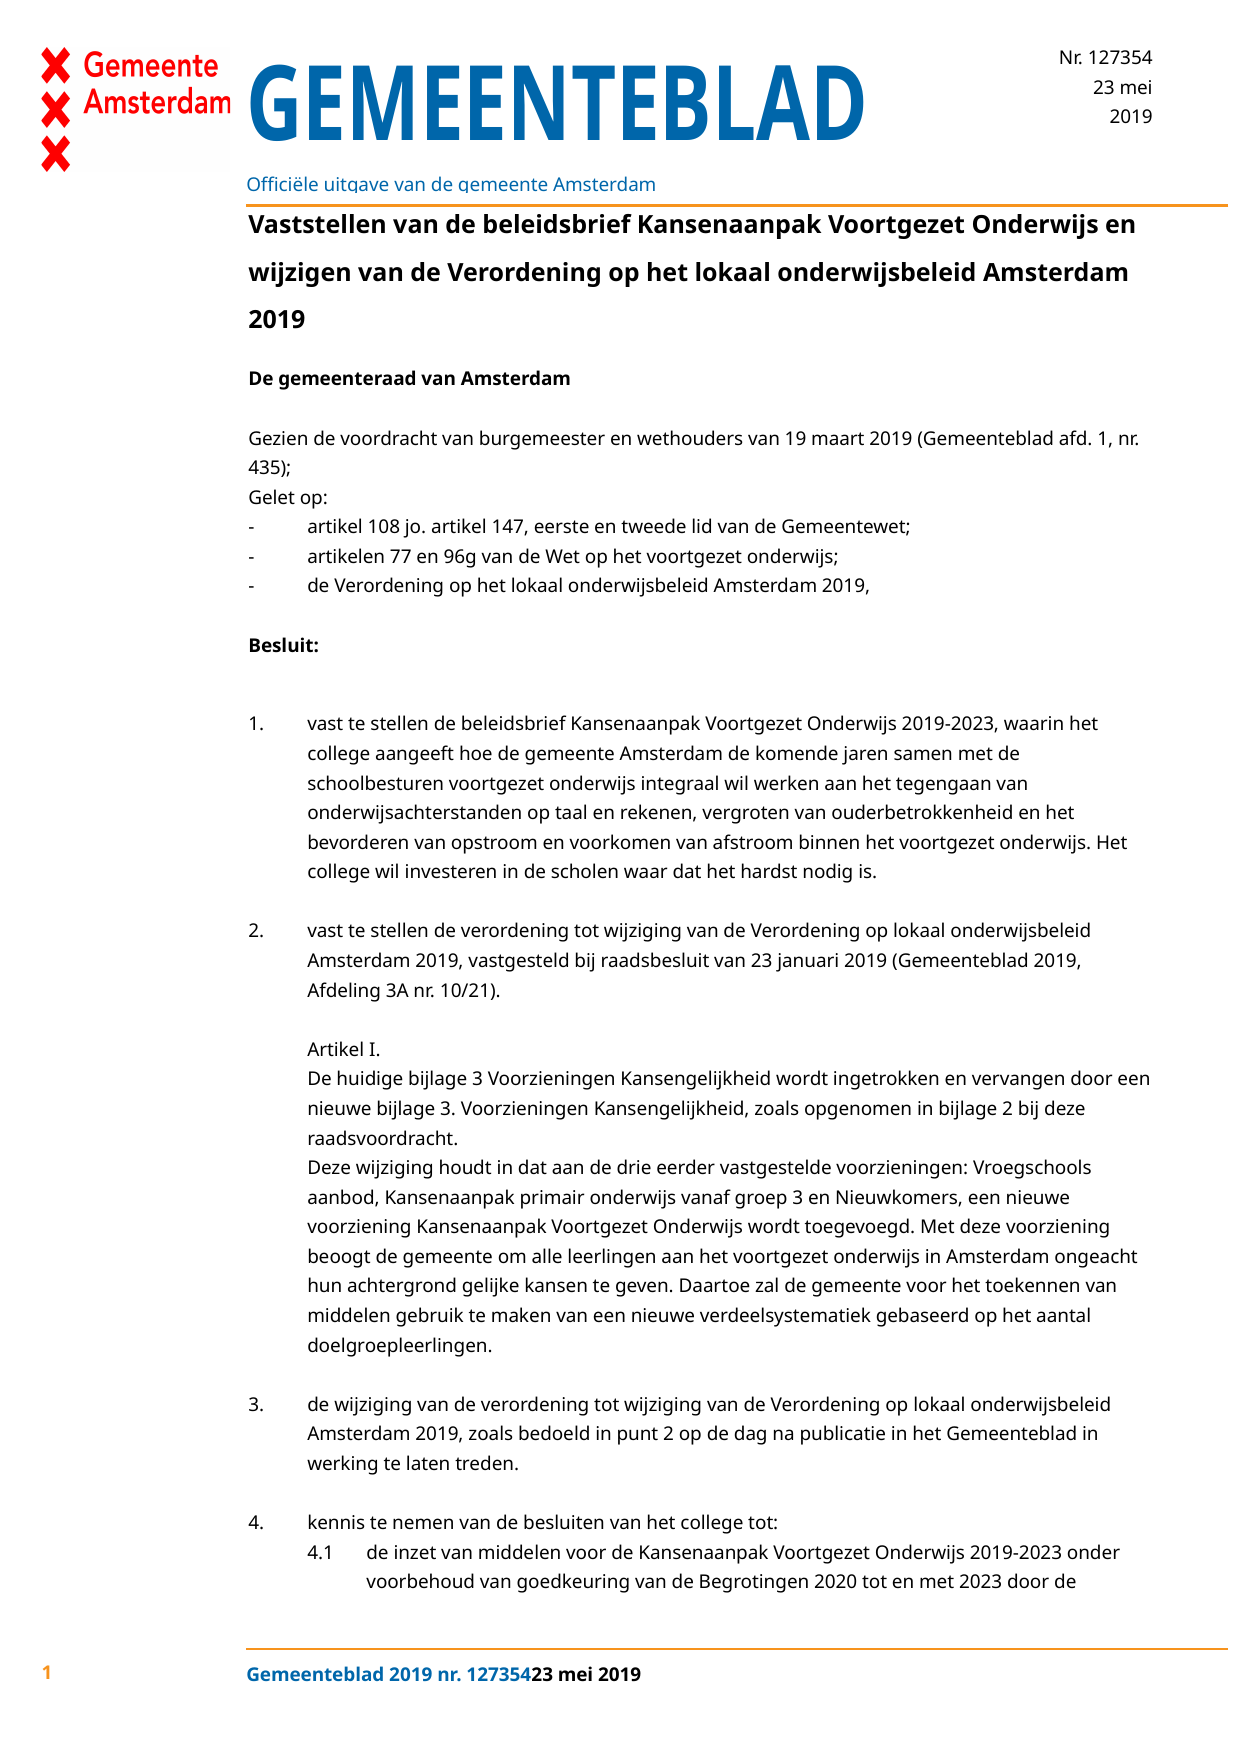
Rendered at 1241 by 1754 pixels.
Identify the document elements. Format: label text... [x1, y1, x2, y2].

list artikel 108 jo. artikel 147, eerste en tweede lid van de Gemeentewet; [248, 513, 1152, 539]
list de wijziging van de verordening tot wijziging van de Verordening op lokaal onderwijsbeleid Amsterdam 2019, zoals bedoeld in punt 2 op de dag na publicatie in het Gemeenteblad in werking te laten treden. [248, 1391, 1152, 1476]
picture [41, 47, 231, 172]
text Besluit: [248, 632, 1152, 657]
list Deze wijziging houdt in dat aan de drie eerder vastgestelde voorzieningen: Vroegschools aanbod, Kansenaanpak primair onderwijs vanaf groep 3 en Nieuwkomers, een nieuwe voorziening Kansenaanpak Voortgezet Onderwijs wordt toegevoegd. Met deze voorziening beoogt de gemeente om alle leerlingen aan het voortgezet onderwijs in Amsterdam ongeacht hun achtergrond gelijke kansen te geven. Daartoe zal de gemeente voor het toekennen van middelen gebruik te maken van een nieuwe verdeelsystematiek gebaseerd op het aantal doelgroepleerlingen. [248, 1154, 1152, 1358]
list kennis te nemen van de besluiten van het college tot: [248, 1509, 1152, 1535]
list de Verordening op het lokaal onderwijsbeleid Amsterdam 2019, [248, 573, 1152, 598]
list vast te stellen de beleidsbrief Kansenaanpak Voortgezet Onderwijs 2019-2023, waarin het college aangeeft hoe de gemeente Amsterdam de komende jaren samen met de schoolbesturen voortgezet onderwijs integraal wil werken aan het tegengaan van onderwijsachterstanden op taal en rekenen, vergroten van ouderbetrokkenheid en het bevorderen van opstroom en voorkomen van afstroom binnen het voortgezet onderwijs. Het college wil investeren in de scholen waar dat het hardst nodig is. [248, 711, 1152, 884]
list artikelen 77 en 96g van de Wet op het voortgezet onderwijs; [248, 543, 1152, 569]
text De gemeenteraad van Amsterdam [248, 366, 1152, 391]
list vast te stellen de verordening tot wijziging van de Verordening op lokaal onderwijsbeleid Amsterdam 2019, vastgesteld bij raadsbesluit van 23 januari 2019 (Gemeenteblad 2019, Afdeling 3A nr. 10/21). [248, 918, 1152, 1003]
text Gezien de voordracht van burgemeester en wethouders van 19 maart 2019 (Gemeenteblad afd. 1, nr. 435); [248, 425, 1152, 480]
list Artikel I. [248, 1036, 1152, 1062]
list De huidige bijlage 3 Voorzieningen Kansengelijkheid wordt ingetrokken en vervangen door een nieuwe bijlage 3. Voorzieningen Kansengelijkheid, zoals opgenomen in bijlage 2 bij deze raadsvoordracht. [248, 1066, 1152, 1151]
text Gelet op: [248, 484, 1152, 509]
text Vaststellen van de beleidsbrief Kansenaanpak Voortgezet Onderwijs en wijzigen van de Verordening op het lokaal onderwijsbeleid Amsterdam 2019 [248, 207, 1152, 336]
list de inzet van middelen voor de Kansenaanpak Voortgezet Onderwijs 2019-2023 onder voorbehoud van goedkeuring van de Begrotingen 2020 tot en met 2023 door de [307, 1539, 1152, 1594]
